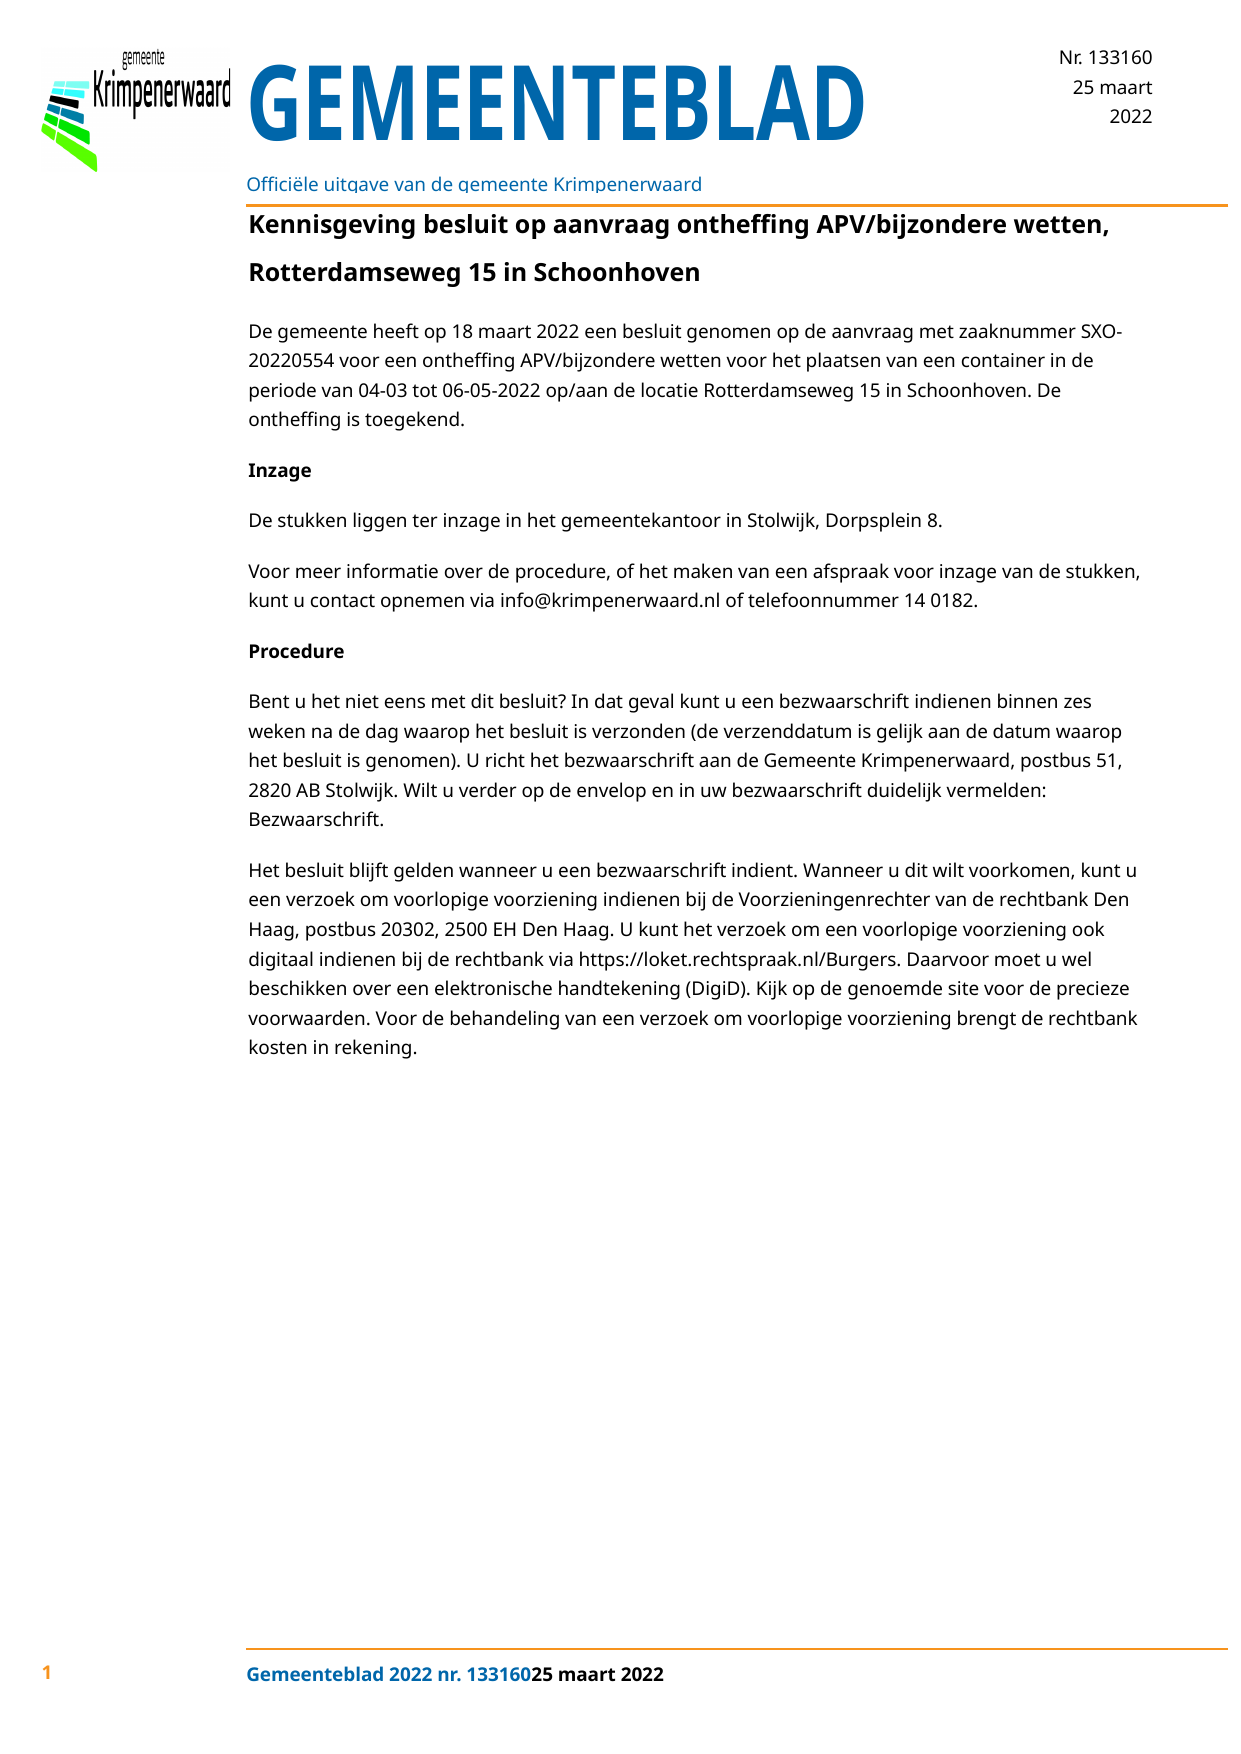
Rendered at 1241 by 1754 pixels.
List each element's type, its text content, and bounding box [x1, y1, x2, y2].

text Kennisgeving besluit op aanvraag ontheffing APV/bijzondere wetten, Rotterdamseweg 15 in Schoonhoven [248, 207, 1152, 288]
text Bent u het niet eens met dit besluit? In dat geval kunt u een bezwaarschrift indienen binnen zes weken na de dag waarop het besluit is verzonden (de verzenddatum is gelijk aan de datum waarop het besluit is genomen). U richt het bezwaarschrift aan de Gemeente Krimpenerwaard, postbus 51, 2820 AB Stolwijk. Wilt u verder op de envelop en in uw bezwaarschrift duidelijk vermelden: Bezwaarschrift. [248, 688, 1152, 832]
text Voor meer informatie over de procedure, of het maken van een afspraak voor inzage van de stukken, kunt u contact opnemen via info@krimpenerwaard.nl of telefoonnummer 14 0182. [248, 558, 1152, 613]
picture [41, 47, 231, 172]
text Procedure [248, 638, 1152, 664]
text Inzage [248, 457, 1152, 483]
text De gemeente heeft op 18 maart 2022 een besluit genomen op de aanvraag met zaaknummer SXO-20220554 voor een ontheffing APV/bijzondere wetten voor het plaatsen van een container in de periode van 04-03 tot 06-05-2022 op/aan de locatie Rotterdamseweg 15 in Schoonhoven. De ontheffing is toegekend. [248, 318, 1152, 432]
text Het besluit blijft gelden wanneer u een bezwaarschrift indient. Wanneer u dit wilt voorkomen, kunt u een verzoek om voorlopige voorziening indienen bij de Voorzieningenrechter van de rechtbank Den Haag, postbus 20302, 2500 EH Den Haag. U kunt het verzoek om een voorlopige voorziening ook digitaal indienen bij de rechtbank via https://loket.rechtspraak.nl/Burgers. Daarvoor moet u wel beschikken over een elektronische handtekening (DigiD). Kijk op de genoemde site voor de precieze voorwaarden. Voor de behandeling van een verzoek om voorlopige voorziening brengt de rechtbank kosten in rekening. [248, 857, 1152, 1060]
text De stukken liggen ter inzage in het gemeentekantoor in Stolwijk, Dorpsplein 8. [248, 507, 1152, 533]
